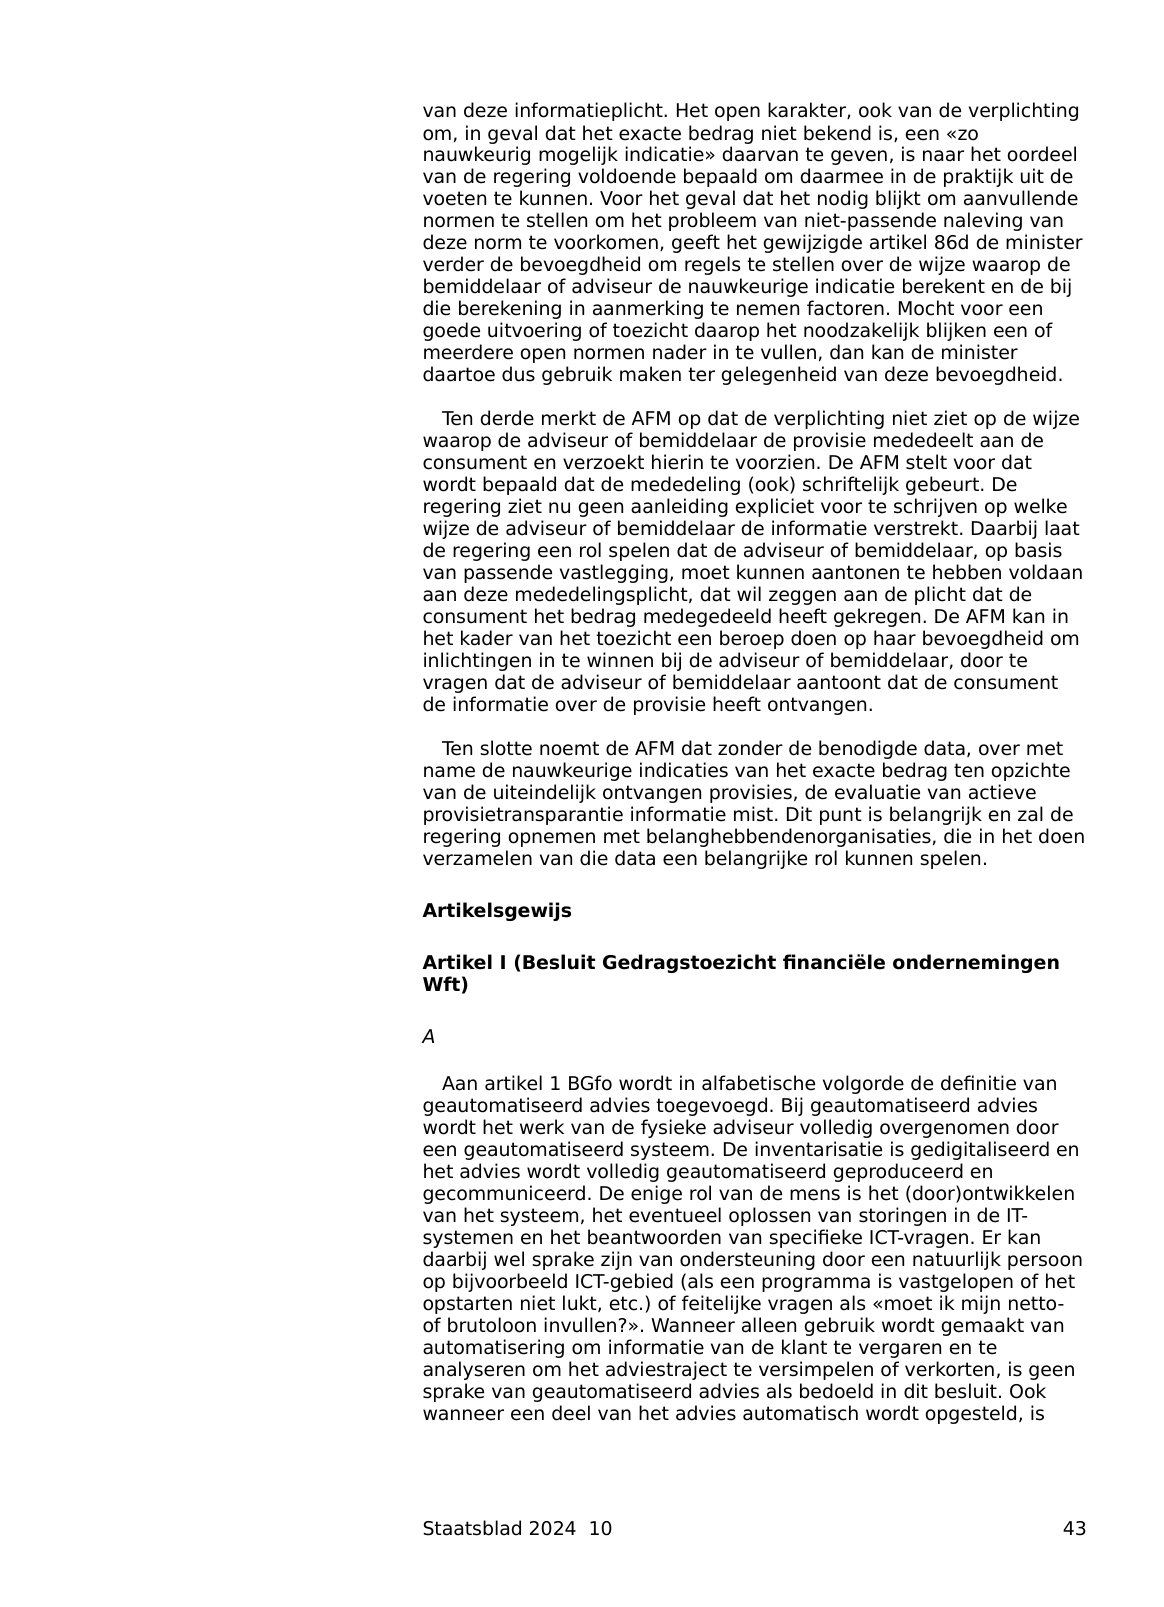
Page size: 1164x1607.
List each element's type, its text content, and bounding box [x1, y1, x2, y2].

text Aan artikel 1 BGfo wordt in alfabetische volgorde de definitie van geautomatiseerd advies toegevoegd. Bij geautomatiseerd advies wordt het werk van de fysieke adviseur volledig overgenomen door een geautomatiseerd systeem. De inventarisatie is gedigitaliseerd en het advies wordt volledig geautomatiseerd geproduceerd en gecommuniceerd. De enige rol van de mens is het (door)ontwikkelen van het systeem, het eventueel oplossen van storingen in de IT-systemen en het beantwoorden van specifieke ICT-vragen. Er kan daarbij wel sprake zijn van ondersteuning door een natuurlijk persoon op bijvoorbeeld ICT-gebied (als een programma is vastgelopen of het opstarten niet lukt, etc.) of feitelijke vragen als «moet ik mijn netto- of brutoloon invullen?». Wanneer alleen gebruik wordt gemaakt van automatisering om informatie van de klant te vergaren en te analyseren om het adviestraject te versimpelen of verkorten, is geen sprake van geautomatiseerd advies als bedoeld in dit besluit. Ook wanneer een deel van het advies automatisch wordt opgesteld, is [422, 1073, 1087, 1425]
subtitle Artikel I (Besluit Gedragstoezicht financiële ondernemingen Wft) [422, 952, 1087, 996]
text van deze informatieplicht. Het open karakter, ook van de verplichting om, in geval dat het exacte bedrag niet bekend is, een «zo nauwkeurig mogelijk indicatie» daarvan te geven, is naar het oordeel van de regering voldoende bepaald om daarmee in de praktijk uit de voeten te kunnen. Voor het geval dat het nodig blijkt om aanvullende normen te stellen om het probleem van niet-passende naleving van deze norm te voorkomen, geeft het gewijzigde artikel 86d de minister verder de bevoegdheid om regels te stellen over de wijze waarop de bemiddelaar of adviseur de nauwkeurige indicatie berekent en de bij die berekening in aanmerking te nemen factoren. Mocht voor een goede uitvoering of toezicht daarop het noodzakelijk blijken een of meerdere open normen nader in te vullen, dan kan de minister daartoe dus gebruik maken ter gelegenheid van deze bevoegdheid. [422, 100, 1087, 386]
subtitle A [422, 1026, 1087, 1048]
text Ten derde merkt de AFM op dat de verplichting niet ziet op de wijze waarop de adviseur of bemiddelaar de provisie mededeelt aan de consument en verzoekt hierin te voorzien. De AFM stelt voor dat wordt bepaald dat de mededeling (ook) schriftelijk gebeurt. De regering ziet nu geen aanleiding expliciet voor te schrijven op welke wijze de adviseur of bemiddelaar de informatie verstrekt. Daarbij laat de regering een rol spelen dat de adviseur of bemiddelaar, op basis van passende vastlegging, moet kunnen aantonen te hebben voldaan aan deze mededelingsplicht, dat wil zeggen aan de plicht dat de consument het bedrag medegedeeld heeft gekregen. De AFM kan in het kader van het toezicht een beroep doen op haar bevoegdheid om inlichtingen in te winnen bij de adviseur of bemiddelaar, door te vragen dat de adviseur of bemiddelaar aantoont dat de consument de informatie over de provisie heeft ontvangen. [422, 408, 1087, 716]
subtitle Artikelsgewijs [422, 900, 1087, 922]
text Ten slotte noemt de AFM dat zonder de benodigde data, over met name de nauwkeurige indicaties van het exacte bedrag ten opzichte van de uiteindelijk ontvangen provisies, de evaluatie van actieve provisietransparantie informatie mist. Dit punt is belangrijk en zal de regering opnemen met belanghebbendenorganisaties, die in het doen verzamelen van die data een belangrijke rol kunnen spelen. [422, 738, 1087, 870]
